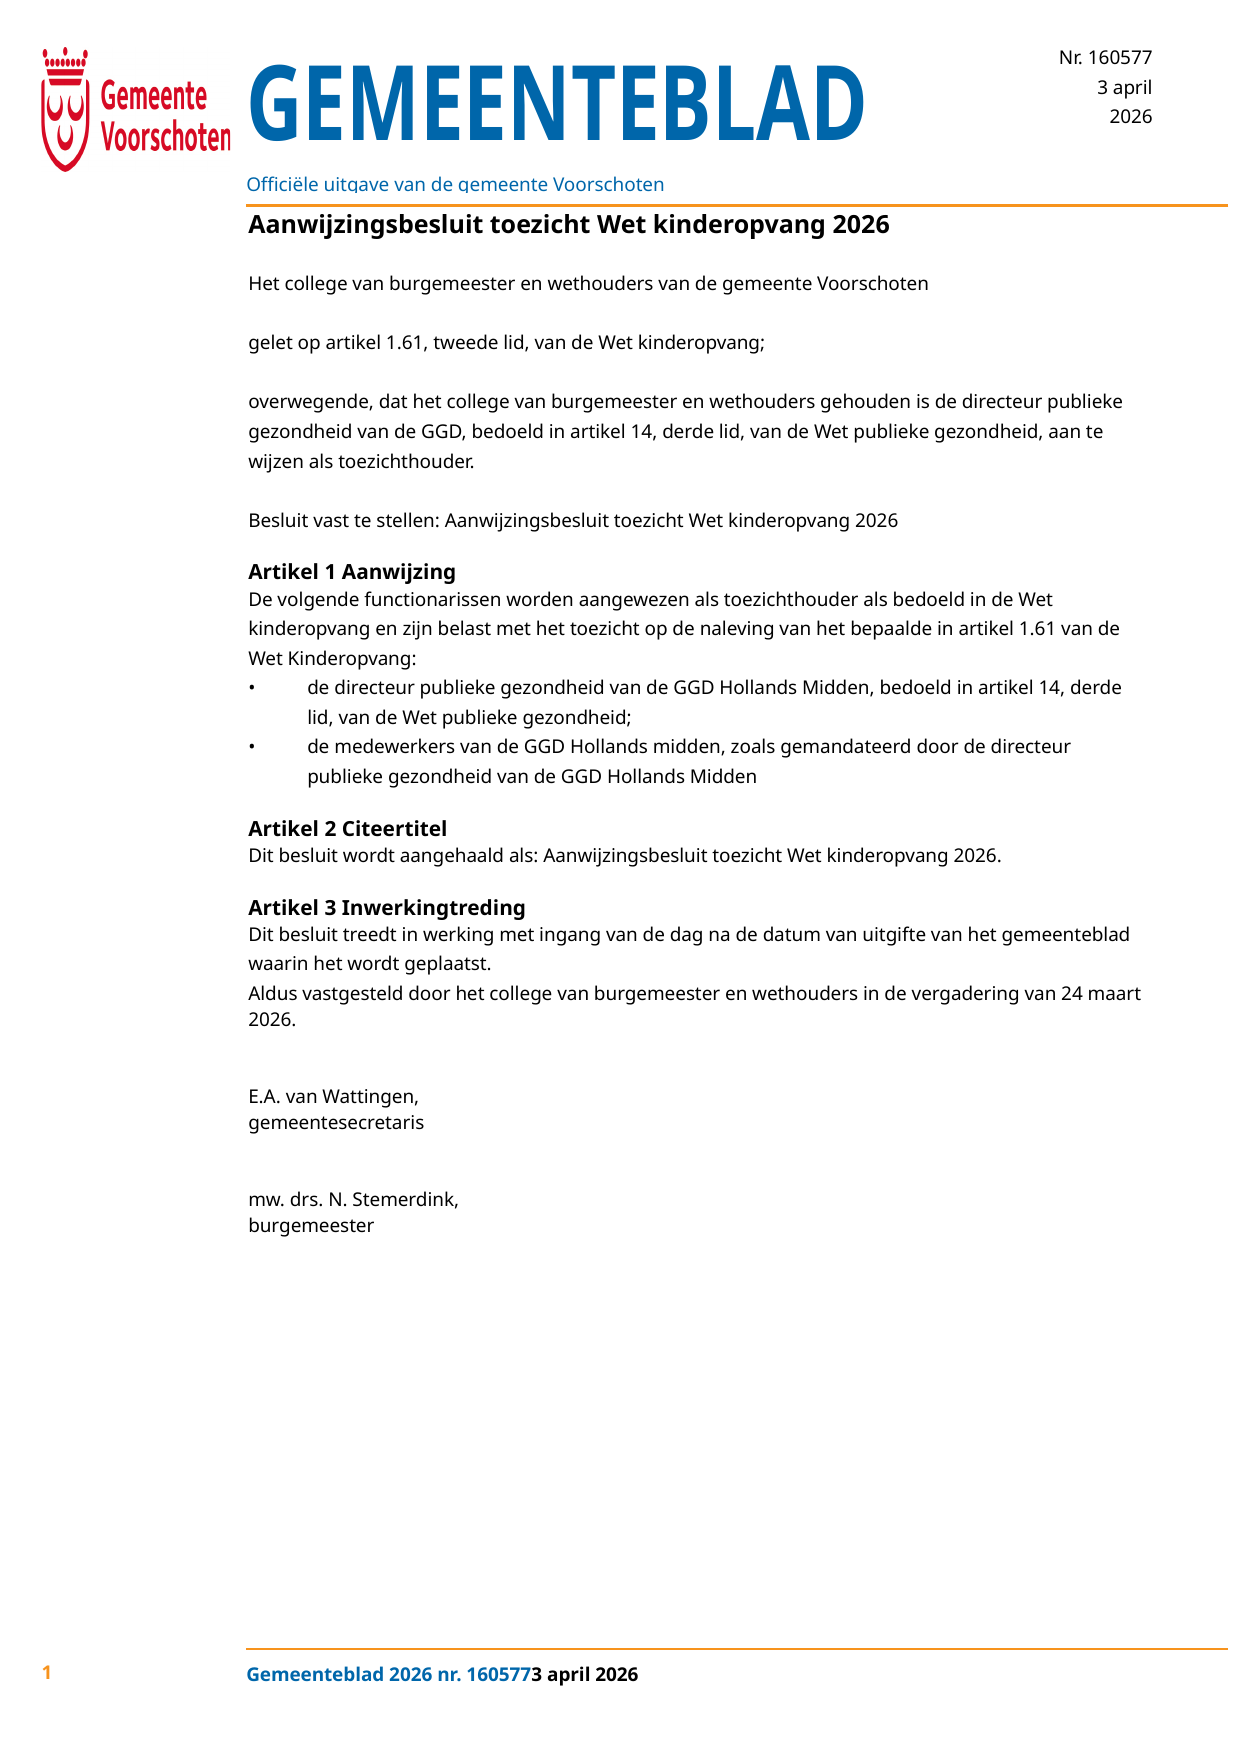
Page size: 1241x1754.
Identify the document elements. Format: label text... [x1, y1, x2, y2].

text mw. drs. N. Stemerdink, [248, 1186, 1152, 1212]
picture [41, 47, 231, 172]
text Artikel 3 Inwerkingtreding [248, 893, 1152, 921]
text Aanwijzingsbesluit toezicht Wet kinderopvang 2026 [248, 207, 1152, 241]
text Artikel 1 Aanwijzing [248, 557, 1152, 586]
text Dit besluit treedt in werking met ingang van de dag na de datum van uitgifte van het gemeenteblad waarin het wordt geplaatst. [248, 921, 1152, 976]
text burgemeester [248, 1212, 1152, 1237]
text gelet op artikel 1.61, tweede lid, van de Wet kinderopvang; [248, 329, 1152, 355]
text Aldus vastgesteld door het college van burgemeester en wethouders in de vergadering van 24 maart 2026. [248, 980, 1152, 1032]
text overwegende, dat het college van burgemeester en wethouders gehouden is de directeur publieke gezondheid van de GGD, bedoeld in artikel 14, derde lid, van de Wet publieke gezondheid, aan te wijzen als toezichthouder. [248, 389, 1152, 473]
list de directeur publieke gezondheid van de GGD Hollands Midden, bedoeld in artikel 14, derde lid, van de Wet publieke gezondheid; [248, 674, 1152, 730]
text Artikel 2 Citeertitel [248, 814, 1152, 842]
list de medewerkers van de GGD Hollands midden, zoals gemandateerd door de directeur publieke gezondheid van de GGD Hollands Midden [248, 734, 1152, 789]
text De volgende functionarissen worden aangewezen als toezichthouder als bedoeld in de Wet kinderopvang en zijn belast met het toezicht op de naleving van het bepaalde in artikel 1.61 van de Wet Kinderopvang: [248, 586, 1152, 671]
text Besluit vast te stellen: Aanwijzingsbesluit toezicht Wet kinderopvang 2026 [248, 507, 1152, 533]
text Het college van burgemeester en wethouders van de gemeente Voorschoten [248, 270, 1152, 296]
text E.A. van Wattingen, [248, 1083, 1152, 1109]
text gemeentesecretaris [248, 1109, 1152, 1134]
text Dit besluit wordt aangehaald als: Aanwijzingsbesluit toezicht Wet kinderopvang 2026. [248, 842, 1152, 868]
